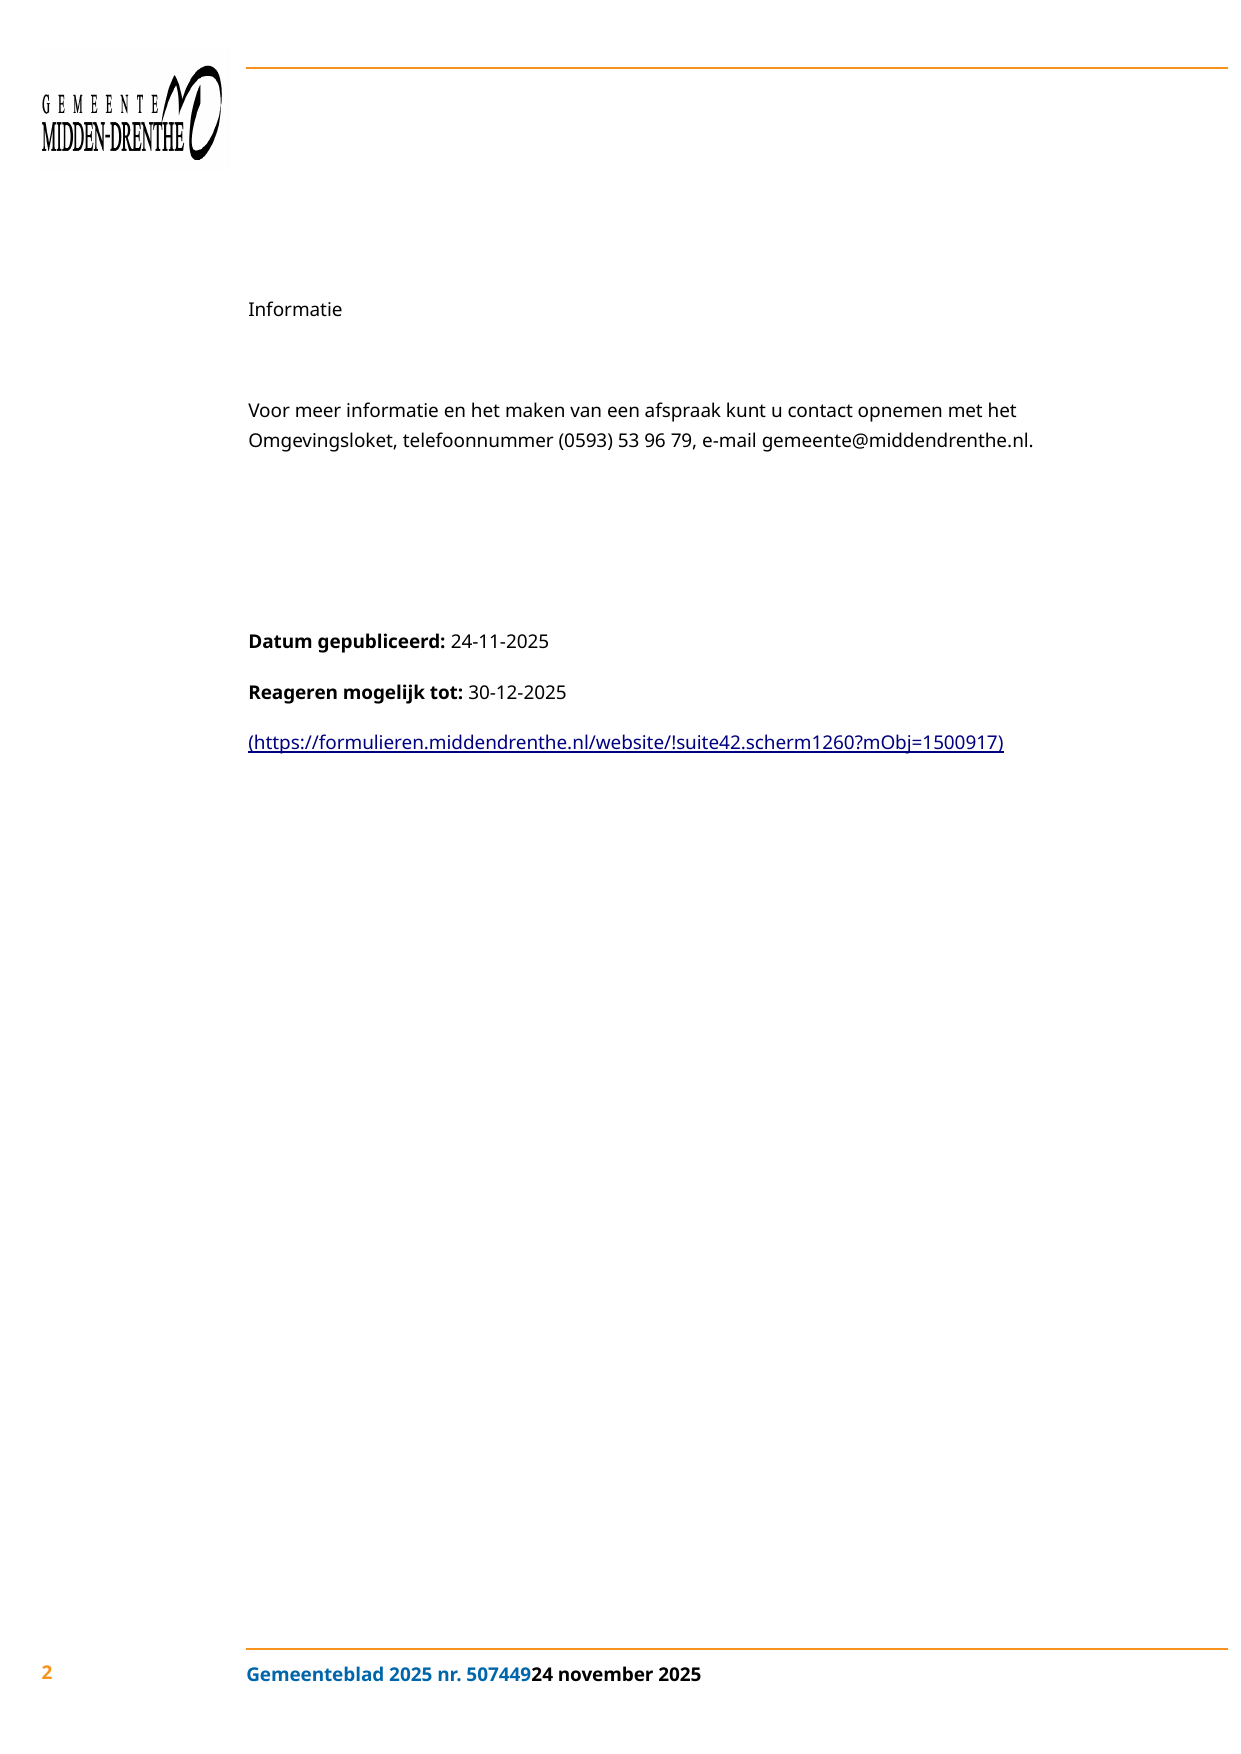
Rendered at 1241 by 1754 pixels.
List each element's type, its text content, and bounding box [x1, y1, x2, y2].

text Datum gepubliceerd: 24-11-2025 [248, 628, 1152, 654]
text Reageren mogelijk tot: 30-12-2025 [248, 679, 1152, 705]
text Voor meer informatie en het maken van een afspraak kunt u contact opnemen met het Omgevingsloket, telefoonnummer (0593) 53 96 79, e-mail gemeente@middendrenthe.nl. [248, 397, 1152, 453]
text Informatie [248, 296, 1152, 322]
text (https://formulieren.middendrenthe.nl/website/!suite42.scherm1260?mObj=1500917) [248, 729, 1152, 755]
picture [41, 47, 231, 172]
